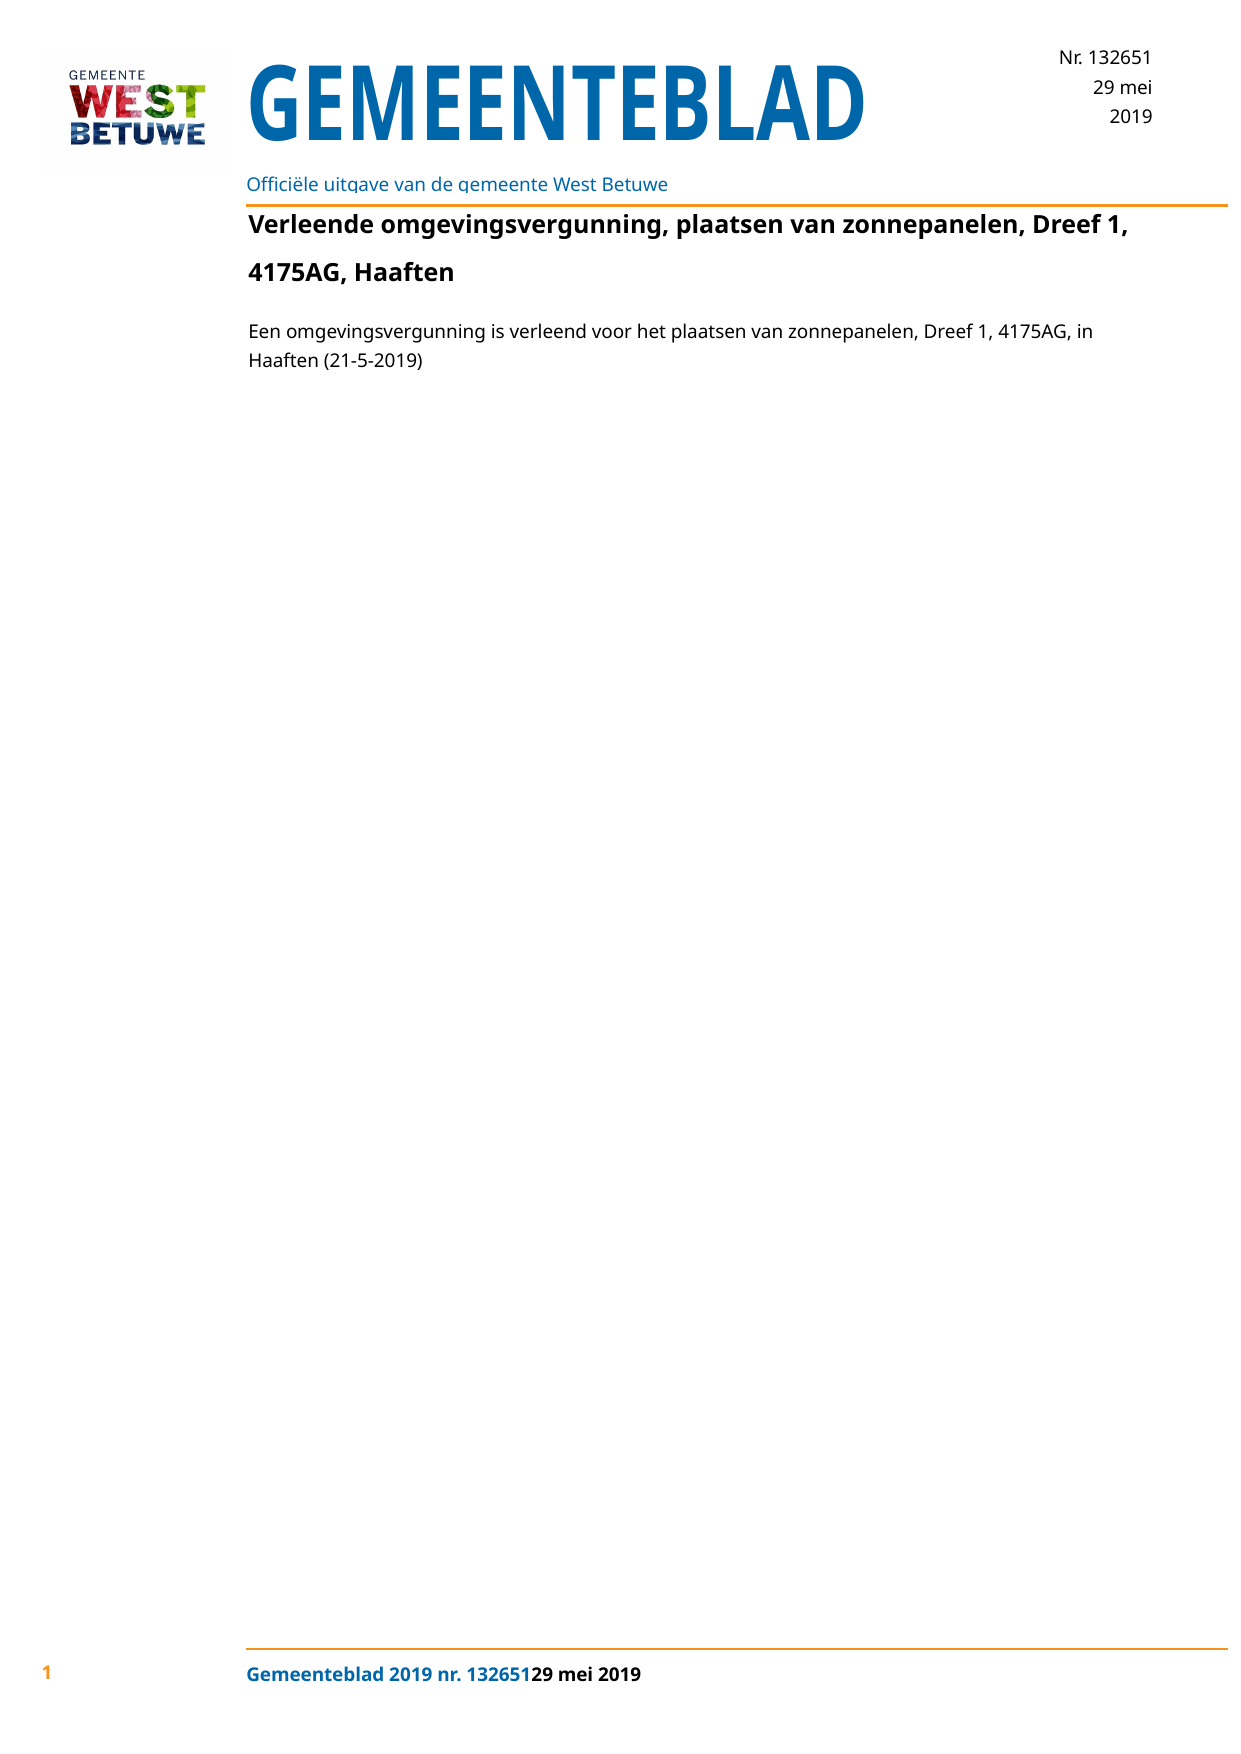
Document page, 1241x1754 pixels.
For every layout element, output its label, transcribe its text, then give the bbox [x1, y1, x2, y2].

text Verleende omgevingsvergunning, plaatsen van zonnepanelen, Dreef 1, 4175AG, Haaften [248, 207, 1152, 288]
picture [41, 47, 231, 172]
text Een omgevingsvergunning is verleend voor het plaatsen van zonnepanelen, Dreef 1, 4175AG, in Haaften (21-5-2019) [248, 318, 1152, 373]
